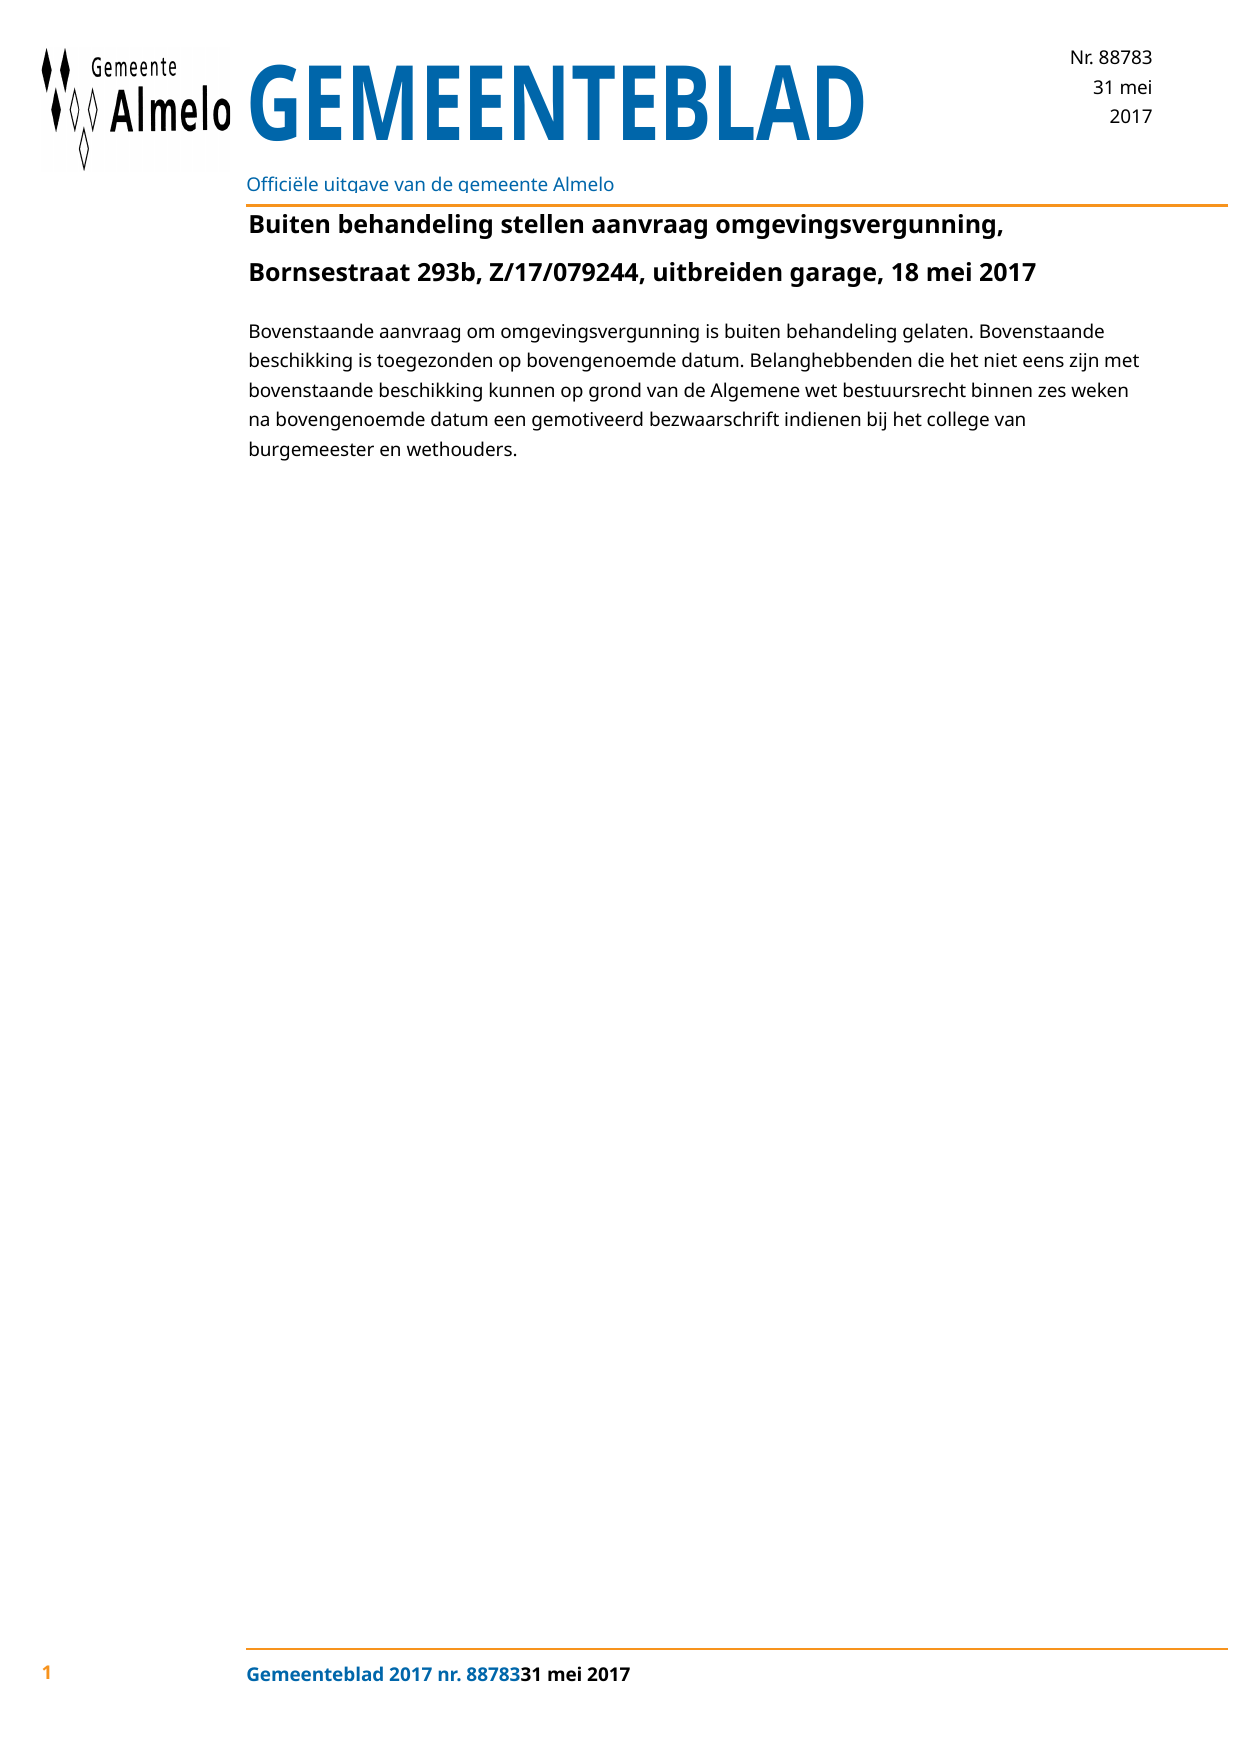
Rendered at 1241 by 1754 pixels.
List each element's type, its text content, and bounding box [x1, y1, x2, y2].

text Buiten behandeling stellen aanvraag omgevingsvergunning, Bornsestraat 293b, Z/17/079244, uitbreiden garage, 18 mei 2017 [248, 207, 1152, 288]
picture [41, 47, 231, 172]
text Bovenstaande aanvraag om omgevingsvergunning is buiten behandeling gelaten. Bovenstaande beschikking is toegezonden op bovengenoemde datum. Belanghebbenden die het niet eens zijn met bovenstaande beschikking kunnen op grond van de Algemene wet bestuursrecht binnen zes weken na bovengenoemde datum een gemotiveerd bezwaarschrift indienen bij het college van burgemeester en wethouders. [248, 318, 1152, 462]
